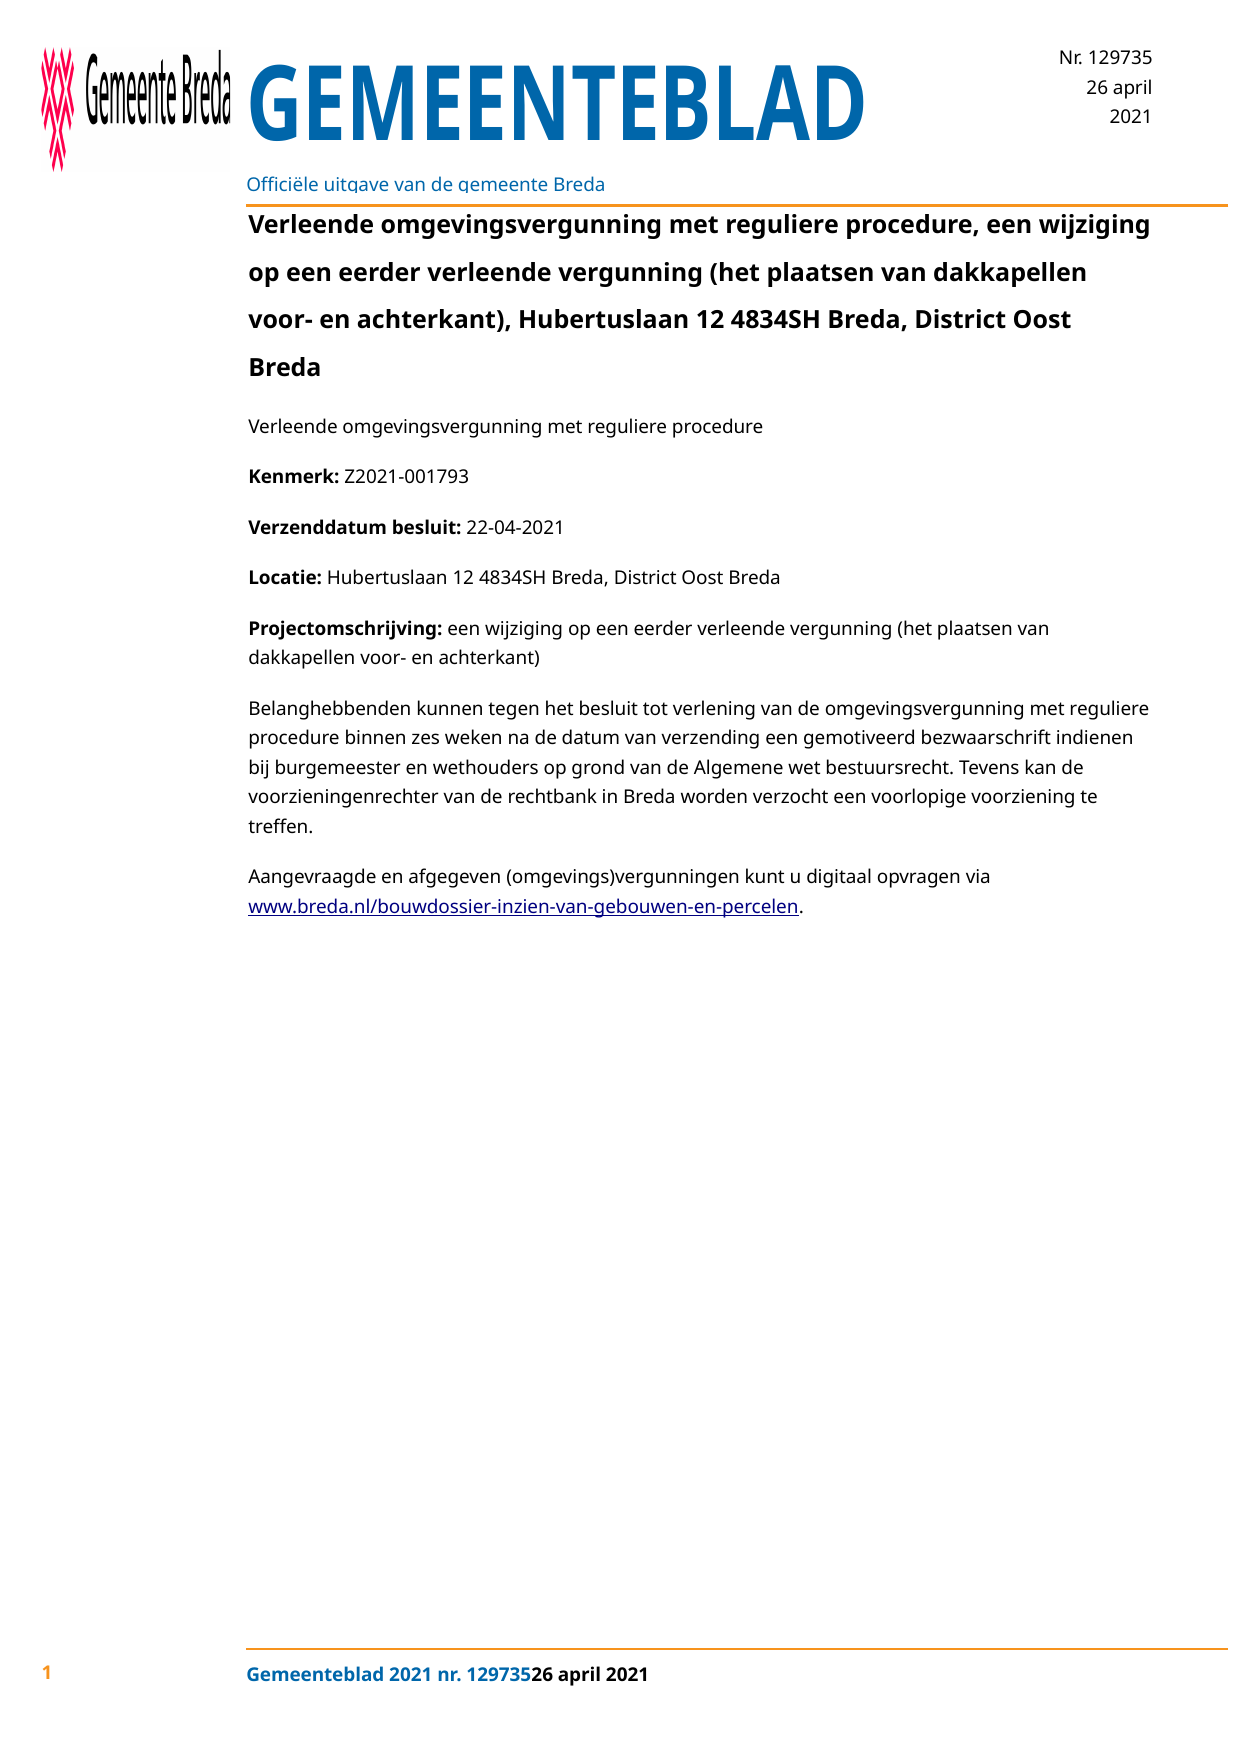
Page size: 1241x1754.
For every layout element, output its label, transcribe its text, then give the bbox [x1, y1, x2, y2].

text Belanghebbenden kunnen tegen het besluit tot verlening van de omgevingsvergunning met reguliere procedure binnen zes weken na de datum van verzending een gemotiveerd bezwaarschrift indienen bij burgemeester en wethouders op grond van de Algemene wet bestuursrecht. Tevens kan de voorzieningenrechter van de rechtbank in Breda worden verzocht een voorlopige voorziening te treffen. [248, 695, 1152, 839]
picture [41, 47, 231, 172]
text Verleende omgevingsvergunning met reguliere procedure, een wijziging op een eerder verleende vergunning (het plaatsen van dakkapellen voor- en achterkant), Hubertuslaan 12 4834SH Breda, District Oost Breda [248, 207, 1152, 384]
text Locatie: Hubertuslaan 12 4834SH Breda, District Oost Breda [248, 564, 1152, 590]
text Projectomschrijving: een wijziging op een eerder verleende vergunning (het plaatsen van dakkapellen voor- en achterkant) [248, 615, 1152, 670]
text Verleende omgevingsvergunning met reguliere procedure [248, 413, 1152, 439]
text Aangevraagde en afgegeven (omgevings)vergunningen kunt u digitaal opvragen via www.breda.nl/bouwdossier-inzien-van-gebouwen-en-percelen. [248, 863, 1152, 919]
text Kenmerk: Z2021-001793 [248, 463, 1152, 489]
text Verzenddatum besluit: 22-04-2021 [248, 514, 1152, 540]
